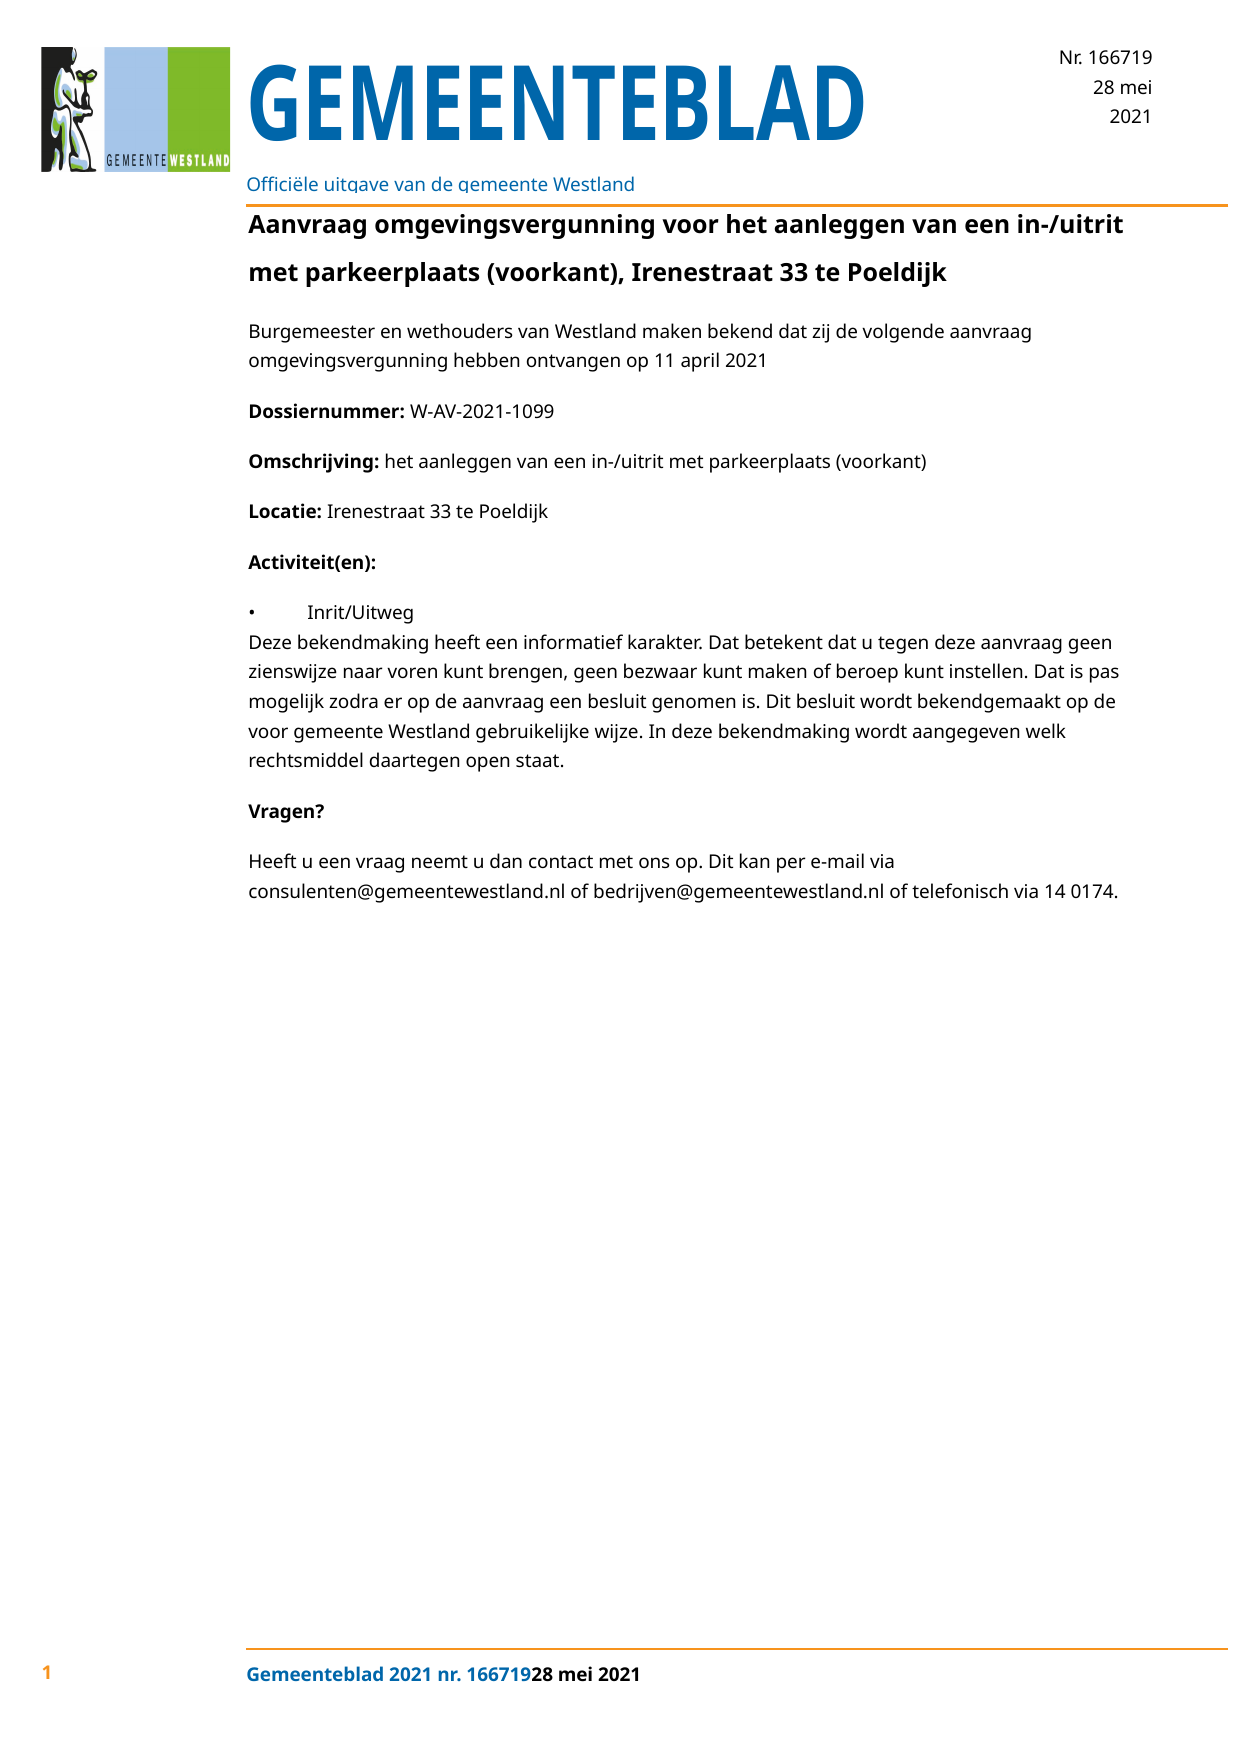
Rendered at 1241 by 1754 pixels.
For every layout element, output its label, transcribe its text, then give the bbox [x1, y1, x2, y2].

text Activiteit(en): [248, 549, 1152, 575]
text Heeft u een vraag neemt u dan contact met ons op. Dit kan per e-mail via consulenten@gemeentewestland.nl of bedrijven@gemeentewestland.nl of telefonisch via 14 0174. [248, 848, 1152, 904]
text Dossiernummer: W-AV-2021-1099 [248, 398, 1152, 424]
text Aanvraag omgevingsvergunning voor het aanleggen van een in-/uitrit met parkeerplaats (voorkant), Irenestraat 33 te Poeldijk [248, 207, 1152, 288]
picture [41, 47, 231, 172]
list Inrit/Uitweg [248, 599, 1152, 625]
text Locatie: Irenestraat 33 te Poeldijk [248, 499, 1152, 524]
text Burgemeester en wethouders van Westland maken bekend dat zij de volgende aanvraag omgevingsvergunning hebben ontvangen op 11 april 2021 [248, 318, 1152, 373]
text Vragen? [248, 798, 1152, 824]
text Omschrijving: het aanleggen van een in-/uitrit met parkeerplaats (voorkant) [248, 448, 1152, 474]
text Deze bekendmaking heeft een informatief karakter. Dat betekent dat u tegen deze aanvraag geen zienswijze naar voren kunt brengen, geen bezwaar kunt maken of beroep kunt instellen. Dat is pas mogelijk zodra er op de aanvraag een besluit genomen is. Dit besluit wordt bekendgemaakt op de voor gemeente Westland gebruikelijke wijze. In deze bekendmaking wordt aangegeven welk rechtsmiddel daartegen open staat. [248, 629, 1152, 773]
